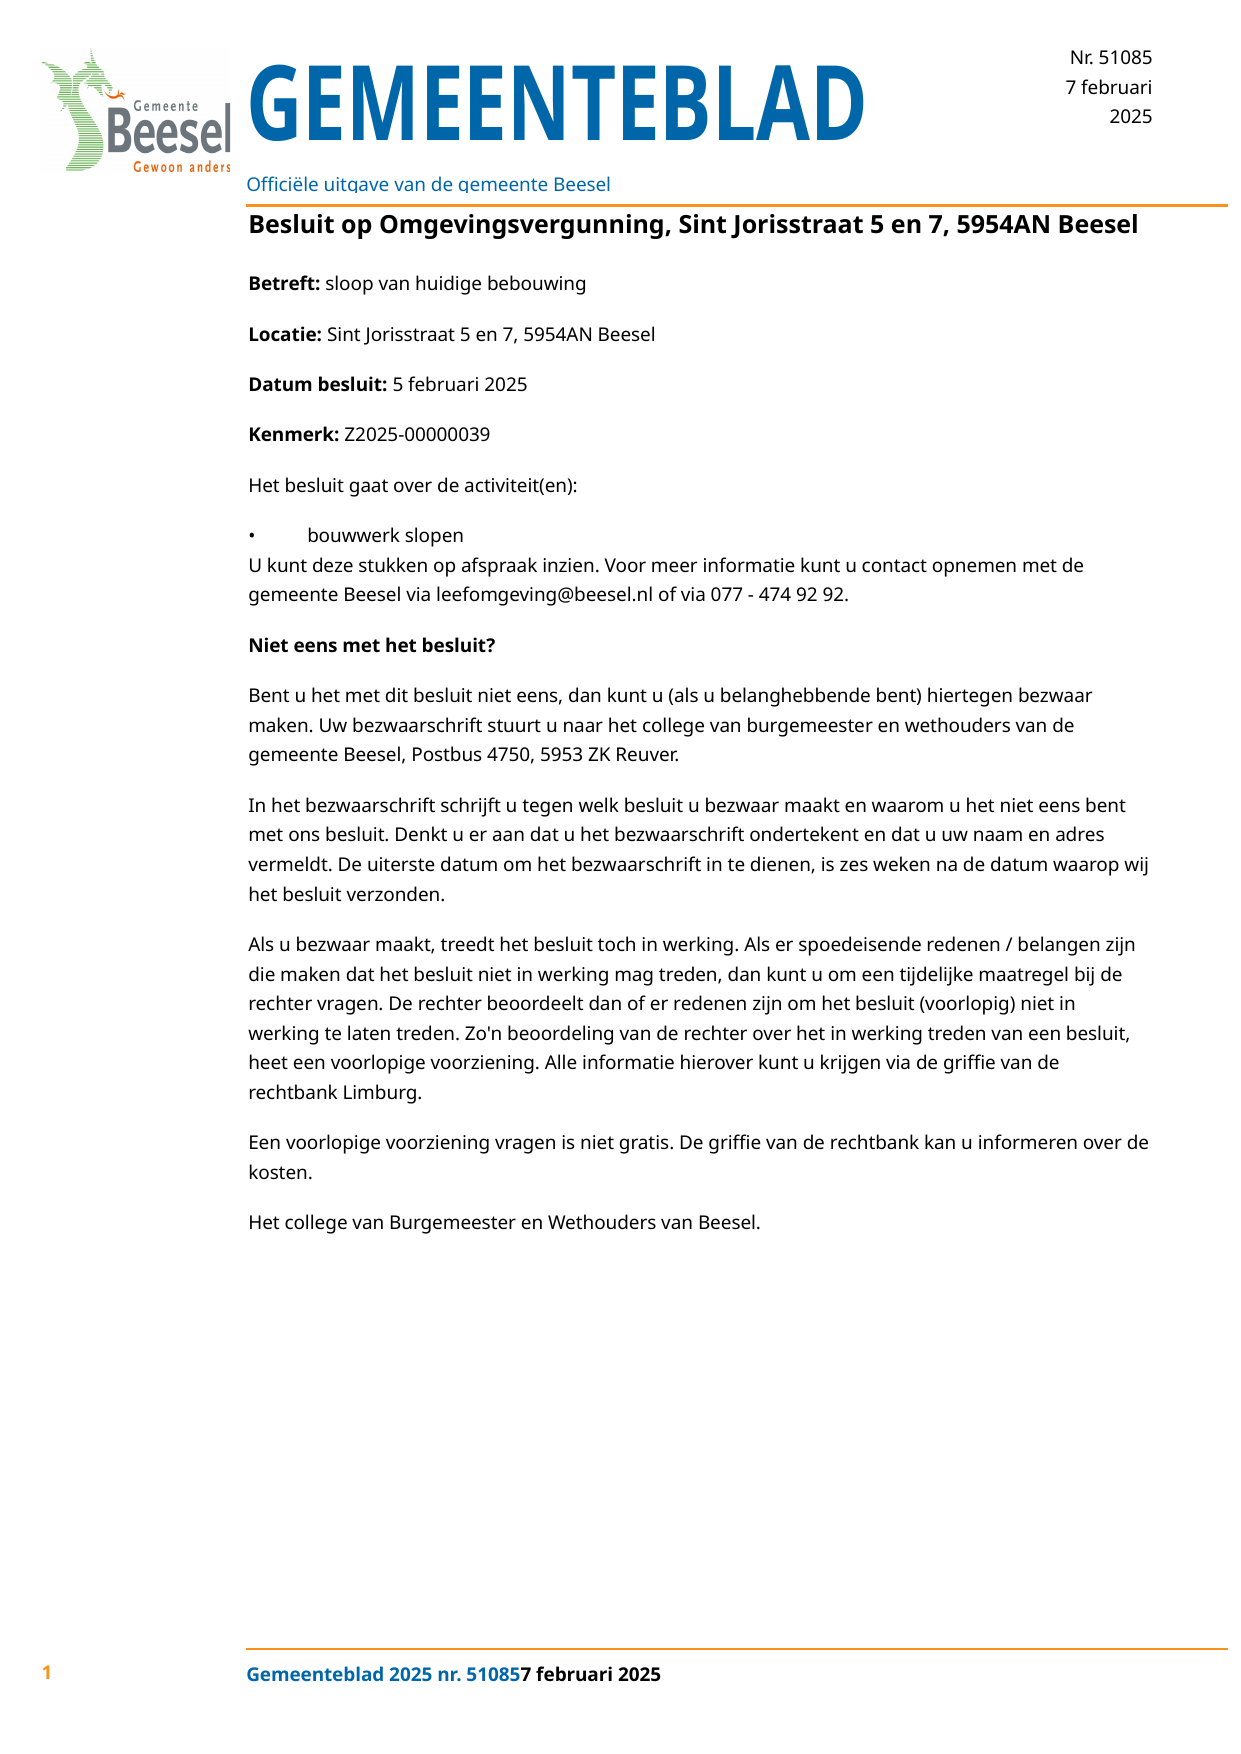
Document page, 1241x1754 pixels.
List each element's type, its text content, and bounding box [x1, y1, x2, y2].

text Locatie: Sint Jorisstraat 5 en 7, 5954AN Beesel [248, 321, 1152, 346]
text Kenmerk: Z2025-00000039 [248, 422, 1152, 447]
picture [41, 47, 231, 172]
text In het bezwaarschrift schrijft u tegen welk besluit u bezwaar maakt en waarom u het niet eens bent met ons besluit. Denkt u er aan dat u het bezwaarschrift ondertekent en dat u uw naam en adres vermeldt. De uiterste datum om het bezwaarschrift in te dienen, is zes weken na de datum waarop wij het besluit verzonden. [248, 792, 1152, 906]
text Het college van Burgemeester en Wethouders van Beesel. [248, 1209, 1152, 1235]
text Betreft: sloop van huidige bebouwing [248, 270, 1152, 296]
text Bent u het met dit besluit niet eens, dan kunt u (als u belanghebbende bent) hiertegen bezwaar maken. Uw bezwaarschrift stuurt u naar het college van burgemeester en wethouders van de gemeente Beesel, Postbus 4750, 5953 ZK Reuver. [248, 682, 1152, 767]
list bouwwerk slopen [248, 522, 1152, 548]
text Datum besluit: 5 februari 2025 [248, 371, 1152, 397]
text Het besluit gaat over de activiteit(en): [248, 472, 1152, 498]
text Niet eens met het besluit? [248, 632, 1152, 658]
text Besluit op Omgevingsvergunning, Sint Jorisstraat 5 en 7, 5954AN Beesel [248, 207, 1152, 241]
text U kunt deze stukken op afspraak inzien. Voor meer informatie kunt u contact opnemen met de gemeente Beesel via leefomgeving@beesel.nl of via 077 - 474 92 92. [248, 552, 1152, 607]
text Een voorlopige voorziening vragen is niet gratis. De griffie van de rechtbank kan u informeren over de kosten. [248, 1129, 1152, 1185]
text Als u bezwaar maakt, treedt het besluit toch in werking. Als er spoedeisende redenen / belangen zijn die maken dat het besluit niet in werking mag treden, dan kunt u om een tijdelijke maatregel bij de rechter vragen. De rechter beoordeelt dan of er redenen zijn om het besluit (voorlopig) niet in werking te laten treden. Zo'n beoordeling van de rechter over het in werking treden van een besluit, heet een voorlopige voorziening. Alle informatie hierover kunt u krijgen via de griffie van de rechtbank Limburg. [248, 931, 1152, 1105]
